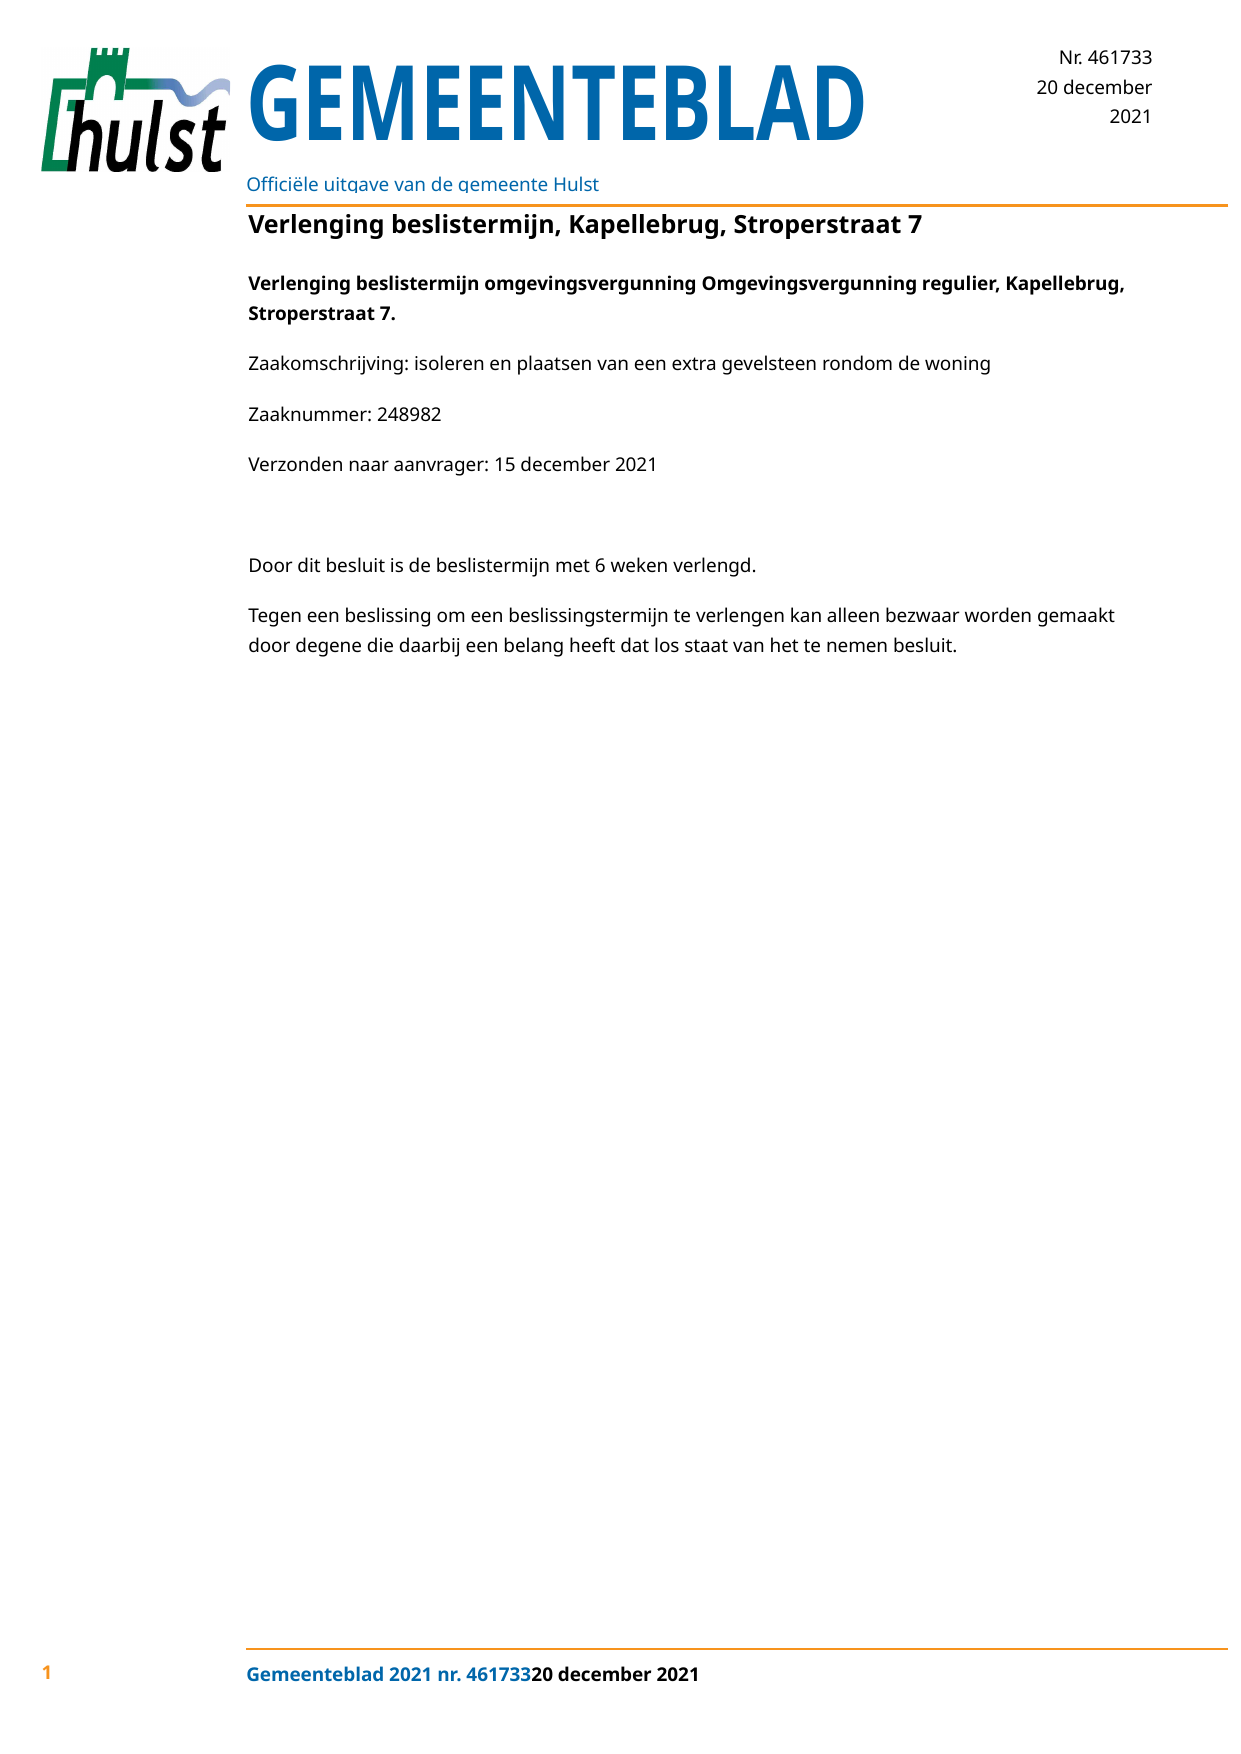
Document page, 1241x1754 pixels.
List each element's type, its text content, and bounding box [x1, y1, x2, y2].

picture [41, 47, 231, 172]
text Verlenging beslistermijn, Kapellebrug, Stroperstraat 7 [248, 207, 1152, 241]
text Tegen een beslissing om een beslissingstermijn te verlengen kan alleen bezwaar worden gemaakt door degene die daarbij een belang heeft dat los staat van het te nemen besluit. [248, 602, 1152, 658]
text Verlenging beslistermijn omgevingsvergunning Omgevingsvergunning regulier, Kapellebrug, Stroperstraat 7. [248, 270, 1152, 326]
text Zaaknummer: 248982 [248, 401, 1152, 426]
text Zaakomschrijving: isoleren en plaatsen van een extra gevelsteen rondom de woning [248, 350, 1152, 376]
text Door dit besluit is de beslistermijn met 6 weken verlengd. [248, 552, 1152, 578]
text Verzonden naar aanvrager: 15 december 2021 [248, 451, 1152, 477]
